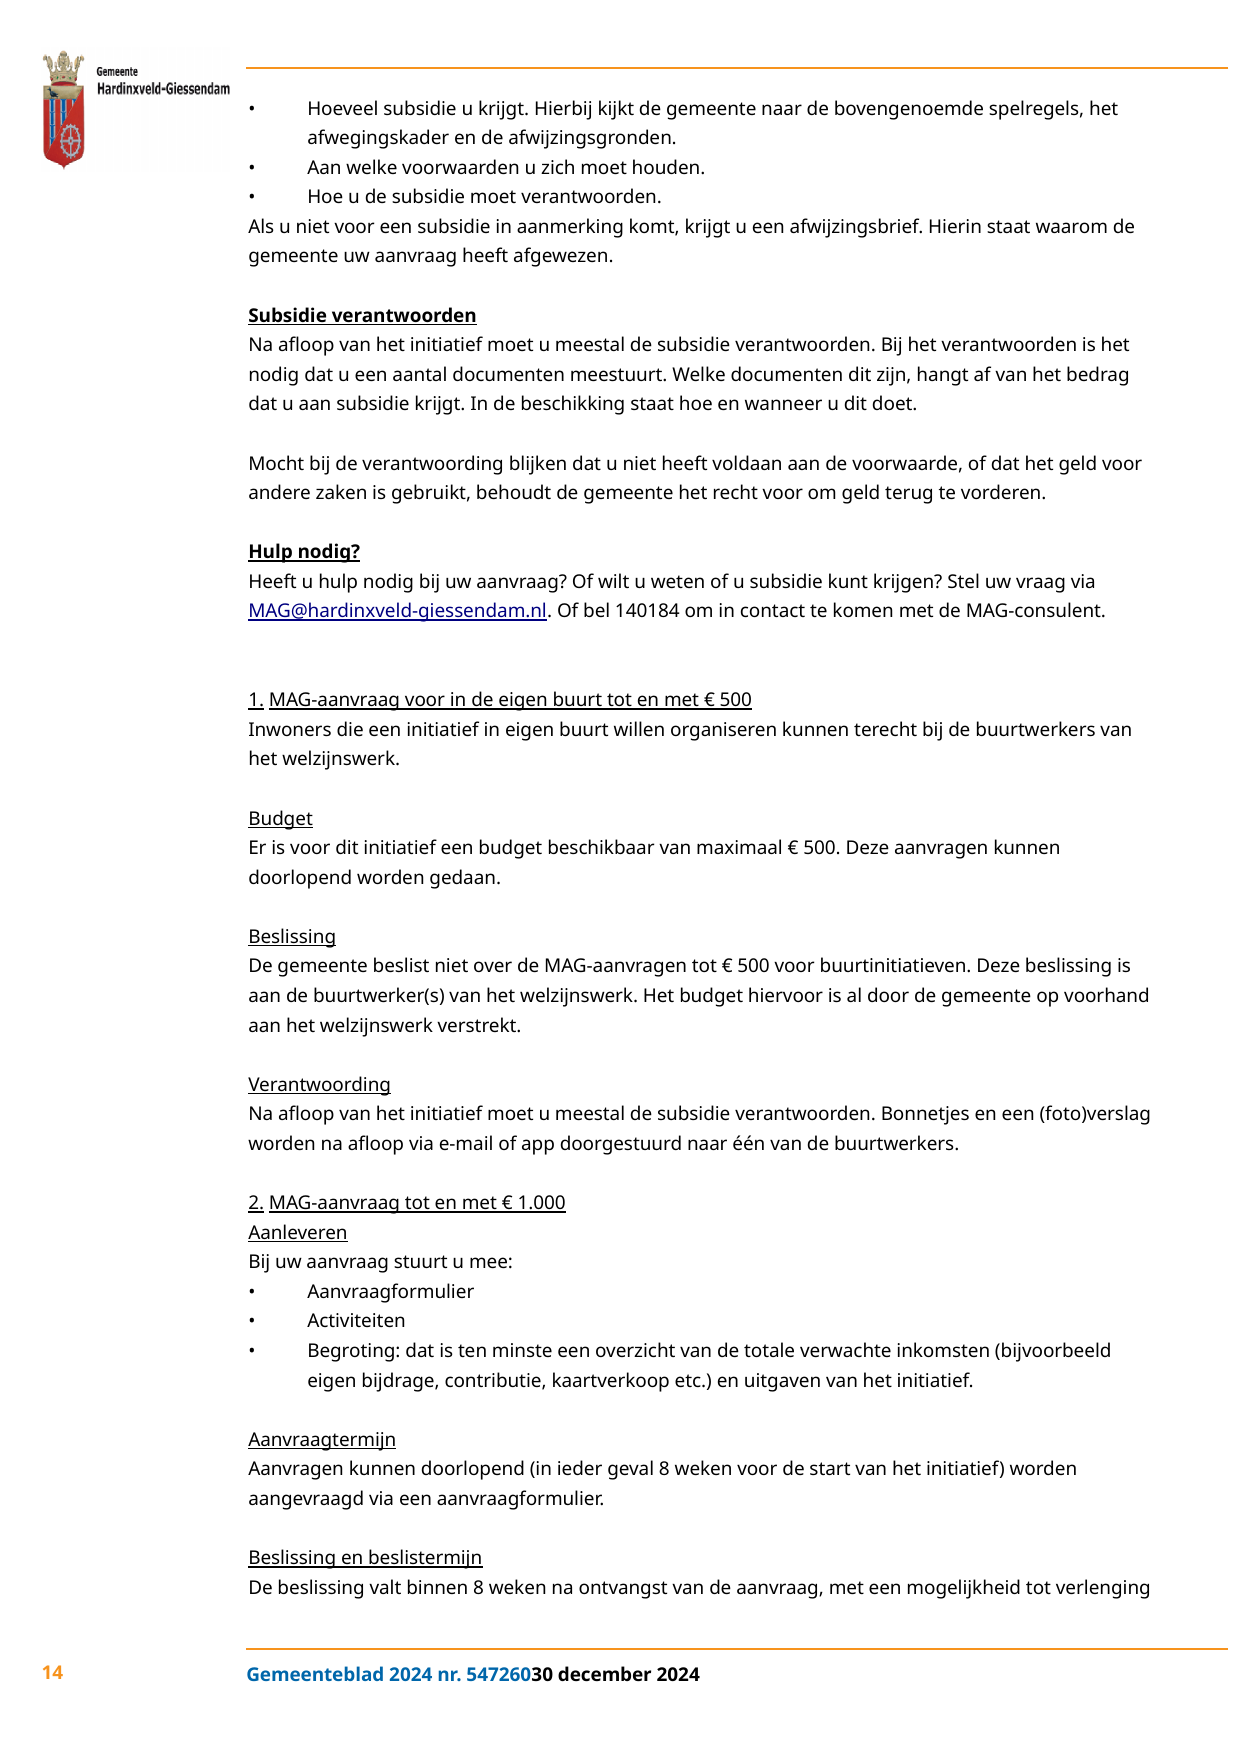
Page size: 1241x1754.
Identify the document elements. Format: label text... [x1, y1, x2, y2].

text Budget [248, 805, 1152, 831]
list Hoe u de subsidie moet verantwoorden. [248, 183, 1152, 209]
text 1. MAG-aanvraag voor in de eigen buurt tot en met € 500 [248, 686, 1152, 712]
text Na afloop van het initiatief moet u meestal de subsidie verantwoorden. Bij het verantwoorden is het nodig dat u een aantal documenten meestuurt. Welke documenten dit zijn, hangt af van het bedrag dat u aan subsidie krijgt. In de beschikking staat hoe en wanneer u dit doet. [248, 331, 1152, 416]
text Als u niet voor een subsidie in aanmerking komt, krijgt u een afwijzingsbrief. Hierin staat waarom de gemeente uw aanvraag heeft afgewezen. [248, 213, 1152, 268]
text Heeft u hulp nodig bij uw aanvraag? Of wilt u weten of u subsidie kunt krijgen? Stel uw vraag via MAG@hardinxveld-giessendam.nl. Of bel 140184 om in contact te komen met de MAG-consulent. [248, 568, 1152, 623]
text Aanleveren [248, 1219, 1152, 1245]
picture [41, 47, 231, 172]
text Aanvraagtermijn [248, 1426, 1152, 1452]
text Bij uw aanvraag stuurt u mee: [248, 1248, 1152, 1274]
text Subsidie verantwoorden [248, 302, 1152, 328]
text Mocht bij de verantwoording blijken dat u niet heeft voldaan aan de voorwaarde, of dat het geld voor andere zaken is gebruikt, behoudt de gemeente het recht voor om geld terug te vorderen. [248, 450, 1152, 505]
text Beslissing en beslistermijn [248, 1544, 1152, 1570]
list Aan welke voorwaarden u zich moet houden. [248, 154, 1152, 180]
text Hulp nodig? [248, 538, 1152, 564]
text De gemeente beslist niet over de MAG-aanvragen tot € 500 voor buurtinitiatieven. Deze beslissing is aan de buurtwerker(s) van het welzijnswerk. Het budget hiervoor is al door de gemeente op voorhand aan het welzijnswerk verstrekt. [248, 953, 1152, 1038]
text Verantwoording [248, 1071, 1152, 1097]
text Aanvragen kunnen doorlopend (in ieder geval 8 weken voor de start van het initiatief) worden aangevraagd via een aanvraagformulier. [248, 1456, 1152, 1511]
text Na afloop van het initiatief moet u meestal de subsidie verantwoorden. Bonnetjes en een (foto)verslag worden na afloop via e-mail of app doorgestuurd naar één van de buurtwerkers. [248, 1101, 1152, 1156]
list Begroting: dat is ten minste een overzicht van de totale verwachte inkomsten (bijvoorbeeld eigen bijdrage, contributie, kaartverkoop etc.) en uitgaven van het initiatief. [248, 1337, 1152, 1393]
text De beslissing valt binnen 8 weken na ontvangst van de aanvraag, met een mogelijkheid tot verlenging [248, 1574, 1152, 1600]
list Aanvraagformulier [248, 1278, 1152, 1304]
text Inwoners die een initiatief in eigen buurt willen organiseren kunnen terecht bij de buurtwerkers van het welzijnswerk. [248, 716, 1152, 771]
list Activiteiten [248, 1308, 1152, 1333]
text Er is voor dit initiatief een budget beschikbaar van maximaal € 500. Deze aanvragen kunnen doorlopend worden gedaan. [248, 834, 1152, 890]
text 2. MAG-aanvraag tot en met € 1.000 [248, 1189, 1152, 1215]
text Beslissing [248, 923, 1152, 949]
list Hoeveel subsidie u krijgt. Hierbij kijkt de gemeente naar de bovengenoemde spelregels, het afwegingskader en de afwijzingsgronden. [248, 95, 1152, 150]
